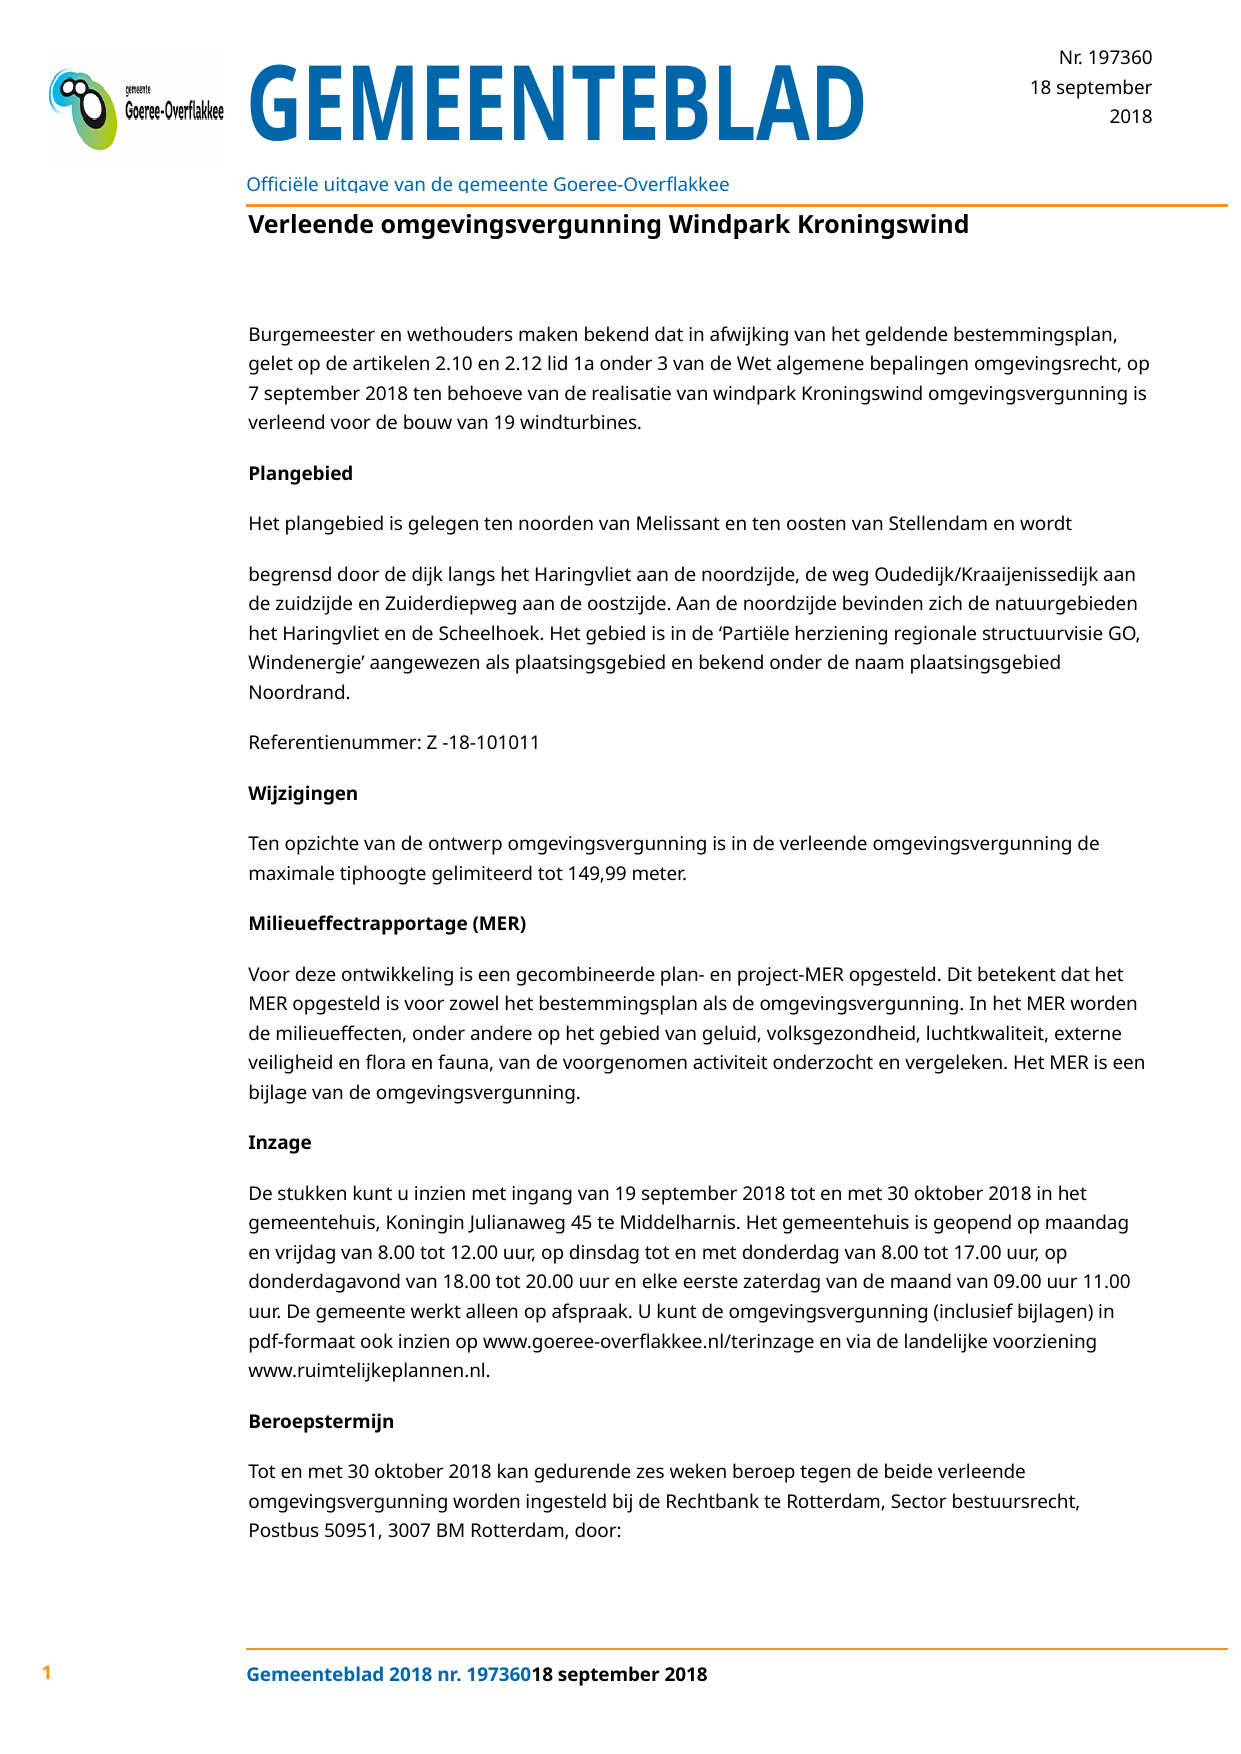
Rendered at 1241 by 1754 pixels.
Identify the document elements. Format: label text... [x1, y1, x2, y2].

text Voor deze ontwikkeling is een gecombineerde plan- en project-MER opgesteld. Dit betekent dat het MER opgesteld is voor zowel het bestemmingsplan als de omgevingsvergunning. In het MER worden de milieueffecten, onder andere op het gebied van geluid, volksgezondheid, luchtkwaliteit, externe veiligheid en flora en fauna, van de voorgenomen activiteit onderzocht en vergeleken. Het MER is een bijlage van de omgevingsvergunning. [248, 961, 1152, 1105]
picture [41, 47, 231, 172]
text Het plangebied is gelegen ten noorden van Melissant en ten oosten van Stellendam en wordt [248, 510, 1152, 536]
text Ten opzichte van de ontwerp omgevingsvergunning is in de verleende omgevingsvergunning de maximale tiphoogte gelimiteerd tot 149,99 meter. [248, 830, 1152, 886]
text Milieueffectrapportage (MER) [248, 910, 1152, 936]
text Beroepstermijn [248, 1408, 1152, 1433]
text Inzage [248, 1129, 1152, 1155]
text begrensd door de dijk langs het Haringvliet aan de noordzijde, de weg Oudedijk/Kraaijenissedijk aan de zuidzijde en Zuiderdiepweg aan de oostzijde. Aan de noordzijde bevinden zich de natuurgebieden het Haringvliet en de Scheelhoek. Het gebied is in de ‘Partiële herziening regionale structuurvisie GO, Windenergie’ aangewezen als plaatsingsgebied en bekend onder de naam plaatsingsgebied Noordrand. [248, 561, 1152, 705]
text Verleende omgevingsvergunning Windpark Kroningswind [248, 207, 1152, 241]
text Burgemeester en wethouders maken bekend dat in afwijking van het geldende bestemmingsplan, gelet op de artikelen 2.10 en 2.12 lid 1a onder 3 van de Wet algemene bepalingen omgevingsrecht, op 7 september 2018 ten behoeve van de realisatie van windpark Kroningswind omgevingsvergunning is verleend voor de bouw van 19 windturbines. [248, 321, 1152, 435]
text Tot en met 30 oktober 2018 kan gedurende zes weken beroep tegen de beide verleende omgevingsvergunning worden ingesteld bij de Rechtbank te Rotterdam, Sector bestuursrecht, Postbus 50951, 3007 BM Rotterdam, door: [248, 1458, 1152, 1543]
text Wijzigingen [248, 780, 1152, 806]
text Referentienummer: Z -18-101011 [248, 729, 1152, 755]
text De stukken kunt u inzien met ingang van 19 september 2018 tot en met 30 oktober 2018 in het gemeentehuis, Koningin Julianaweg 45 te Middelharnis. Het gemeentehuis is geopend op maandag en vrijdag van 8.00 tot 12.00 uur, op dinsdag tot en met donderdag van 8.00 tot 17.00 uur, op donderdagavond van 18.00 tot 20.00 uur en elke eerste zaterdag van de maand van 09.00 uur 11.00 uur. De gemeente werkt alleen op afspraak. U kunt de omgevingsvergunning (inclusief bijlagen) in pdf-formaat ook inzien op www.goeree-overflakkee.nl/terinzage en via de landelijke voorziening www.ruimtelijkeplannen.nl. [248, 1180, 1152, 1383]
text Plangebied [248, 460, 1152, 486]
